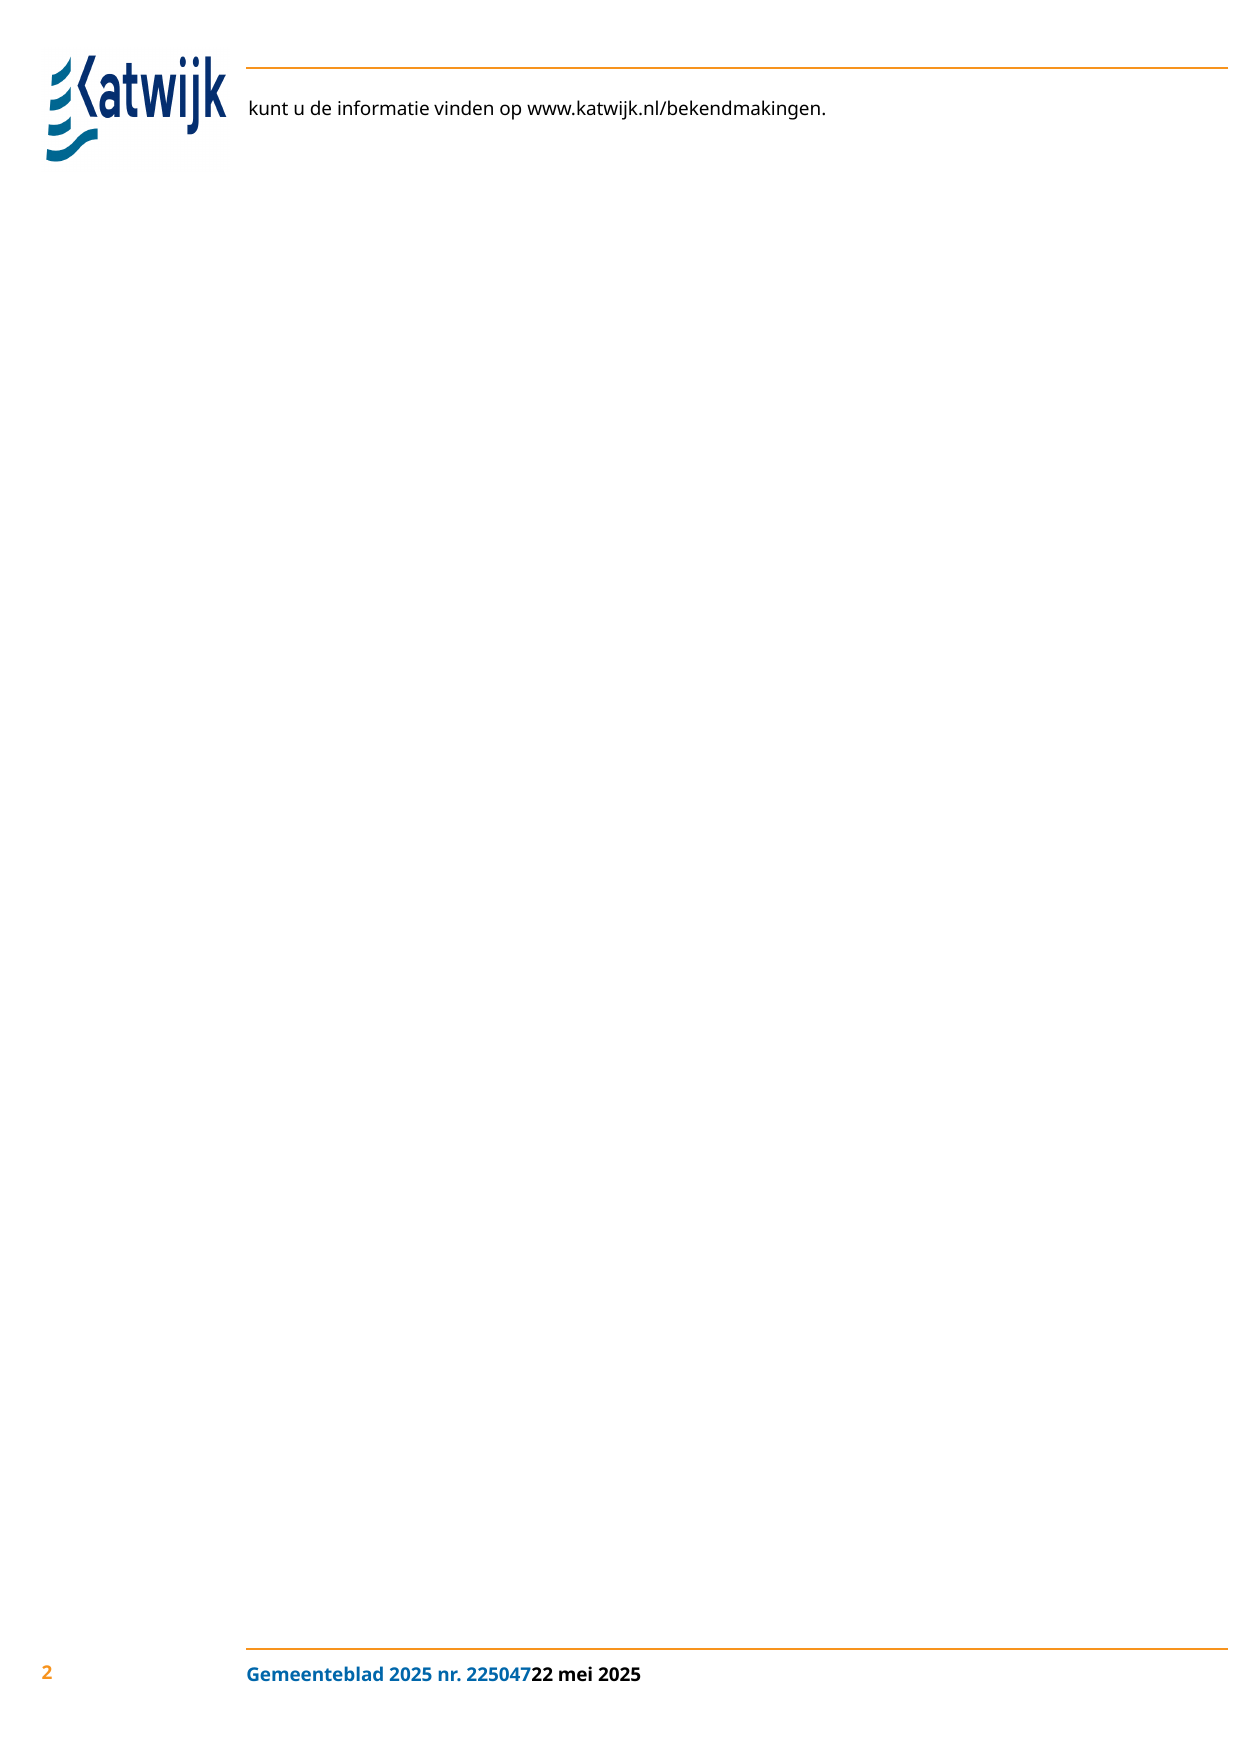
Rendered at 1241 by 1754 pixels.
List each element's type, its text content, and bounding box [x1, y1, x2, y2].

picture [41, 47, 231, 172]
text kunt u de informatie vinden op www.katwijk.nl/bekendmakingen. [248, 95, 1152, 121]
